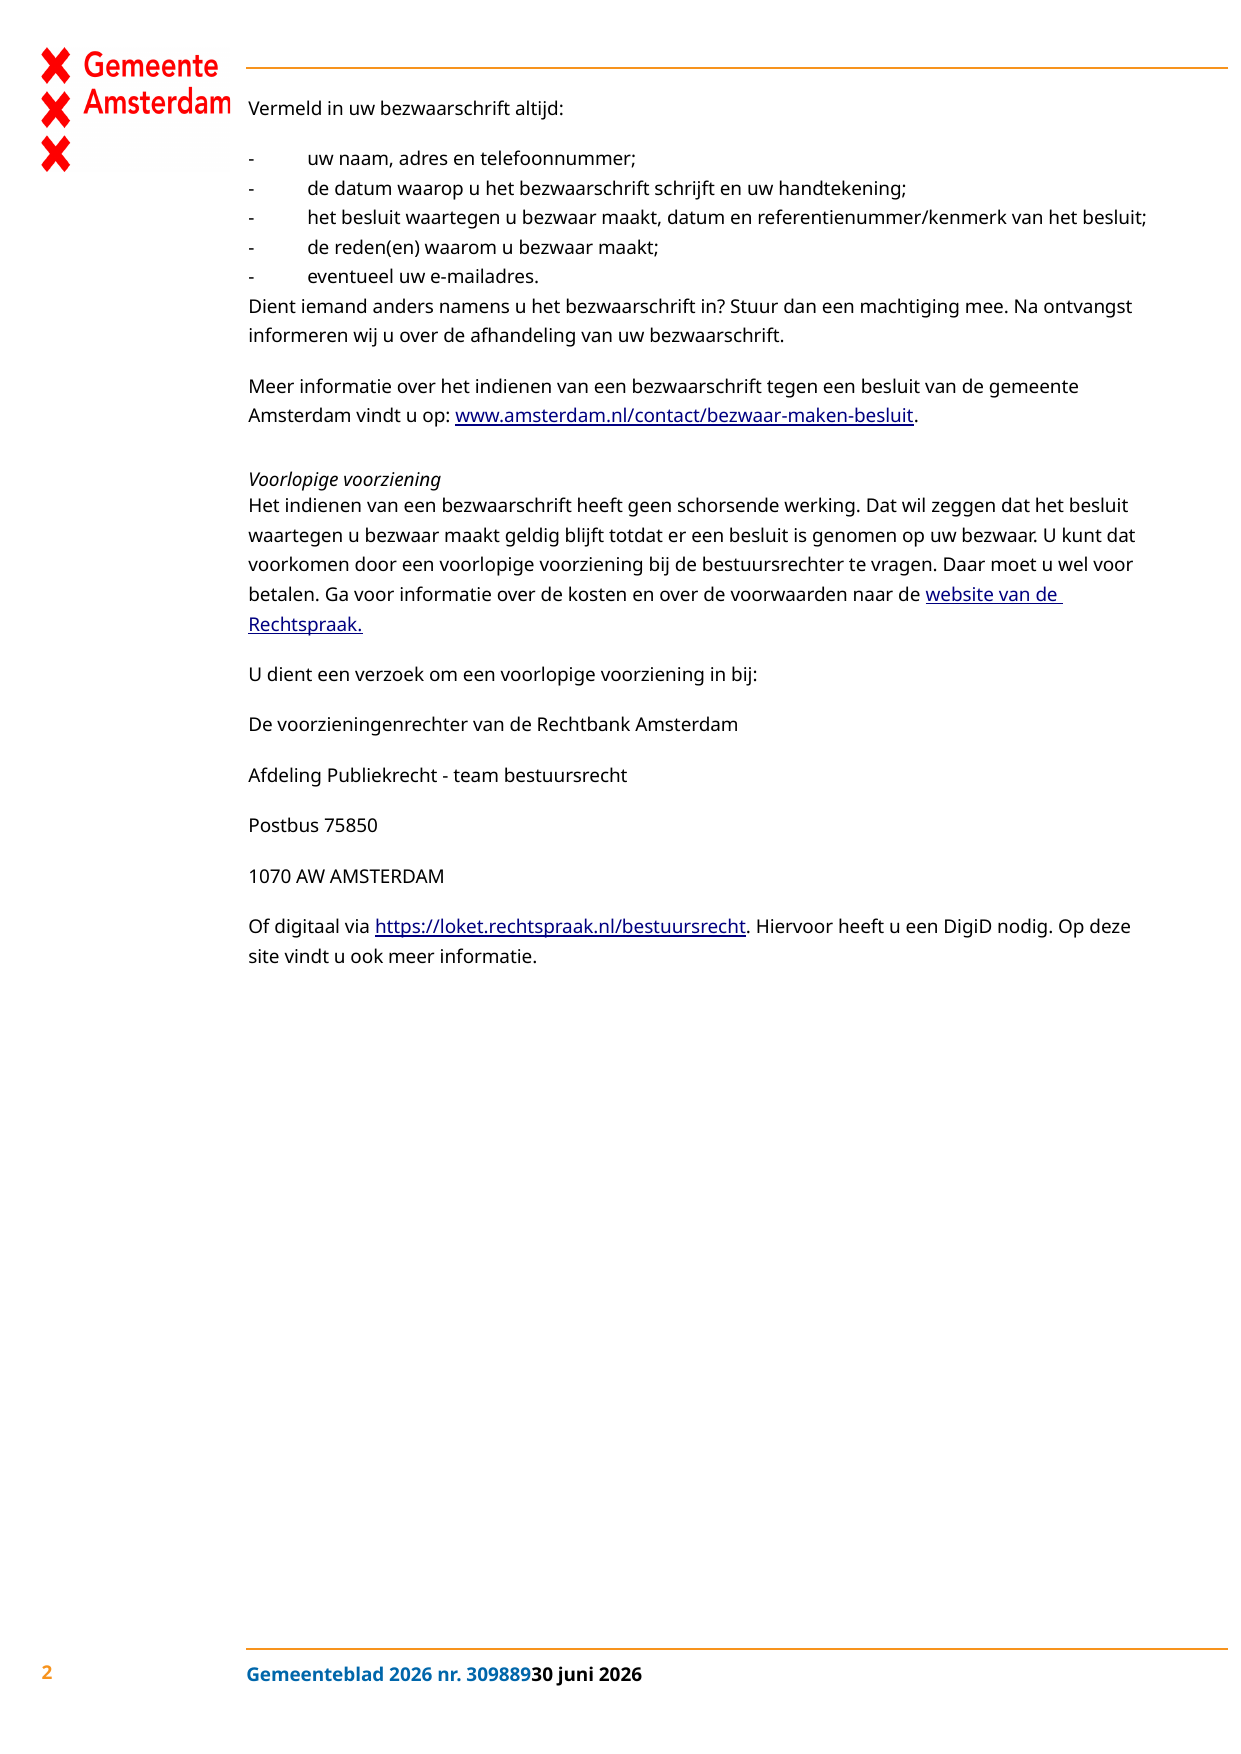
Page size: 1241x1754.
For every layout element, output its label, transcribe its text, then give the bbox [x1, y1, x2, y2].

list eventueel uw e-mailadres. [248, 263, 1152, 289]
text Of digitaal via https://loket.rechtspraak.nl/bestuursrecht. Hiervoor heeft u een DigiD nodig. Op deze site vindt u ook meer informatie. [248, 913, 1152, 968]
text Afdeling Publiekrecht - team bestuursrecht [248, 762, 1152, 788]
text Dient iemand anders namens u het bezwaarschrift in? Stuur dan een machtiging mee. Na ontvangst informeren wij u over de afhandeling van uw bezwaarschrift. [248, 293, 1152, 348]
list de datum waarop u het bezwaarschrift schrijft en uw handtekening; [248, 175, 1152, 201]
text Vermeld in uw bezwaarschrift altijd: [248, 95, 1152, 121]
picture [41, 47, 231, 172]
text Postbus 75850 [248, 812, 1152, 838]
text U dient een verzoek om een voorlopige voorziening in bij: [248, 661, 1152, 687]
text De voorzieningenrechter van de Rechtbank Amsterdam [248, 712, 1152, 737]
text Voorlopige voorziening [248, 467, 1152, 492]
list het besluit waartegen u bezwaar maakt, datum en referentienummer/kenmerk van het besluit; [248, 204, 1152, 230]
text Het indienen van een bezwaarschrift heeft geen schorsende werking. Dat wil zeggen dat het besluit waartegen u bezwaar maakt geldig blijft totdat er een besluit is genomen op uw bezwaar. U kunt dat voorkomen door een voorlopige voorziening bij de bestuursrechter te vragen. Daar moet u wel voor betalen. Ga voor informatie over de kosten en over de voorwaarden naar de website van de Rechtspraak. [248, 492, 1152, 636]
text Meer informatie over het indienen van een bezwaarschrift tegen een besluit van de gemeente Amsterdam vindt u op: www.amsterdam.nl/contact/bezwaar-maken-besluit. [248, 373, 1152, 428]
list uw naam, adres en telefoonnummer; [248, 145, 1152, 171]
text 1070 AW AMSTERDAM [248, 863, 1152, 888]
list de reden(en) waarom u bezwaar maakt; [248, 234, 1152, 260]
